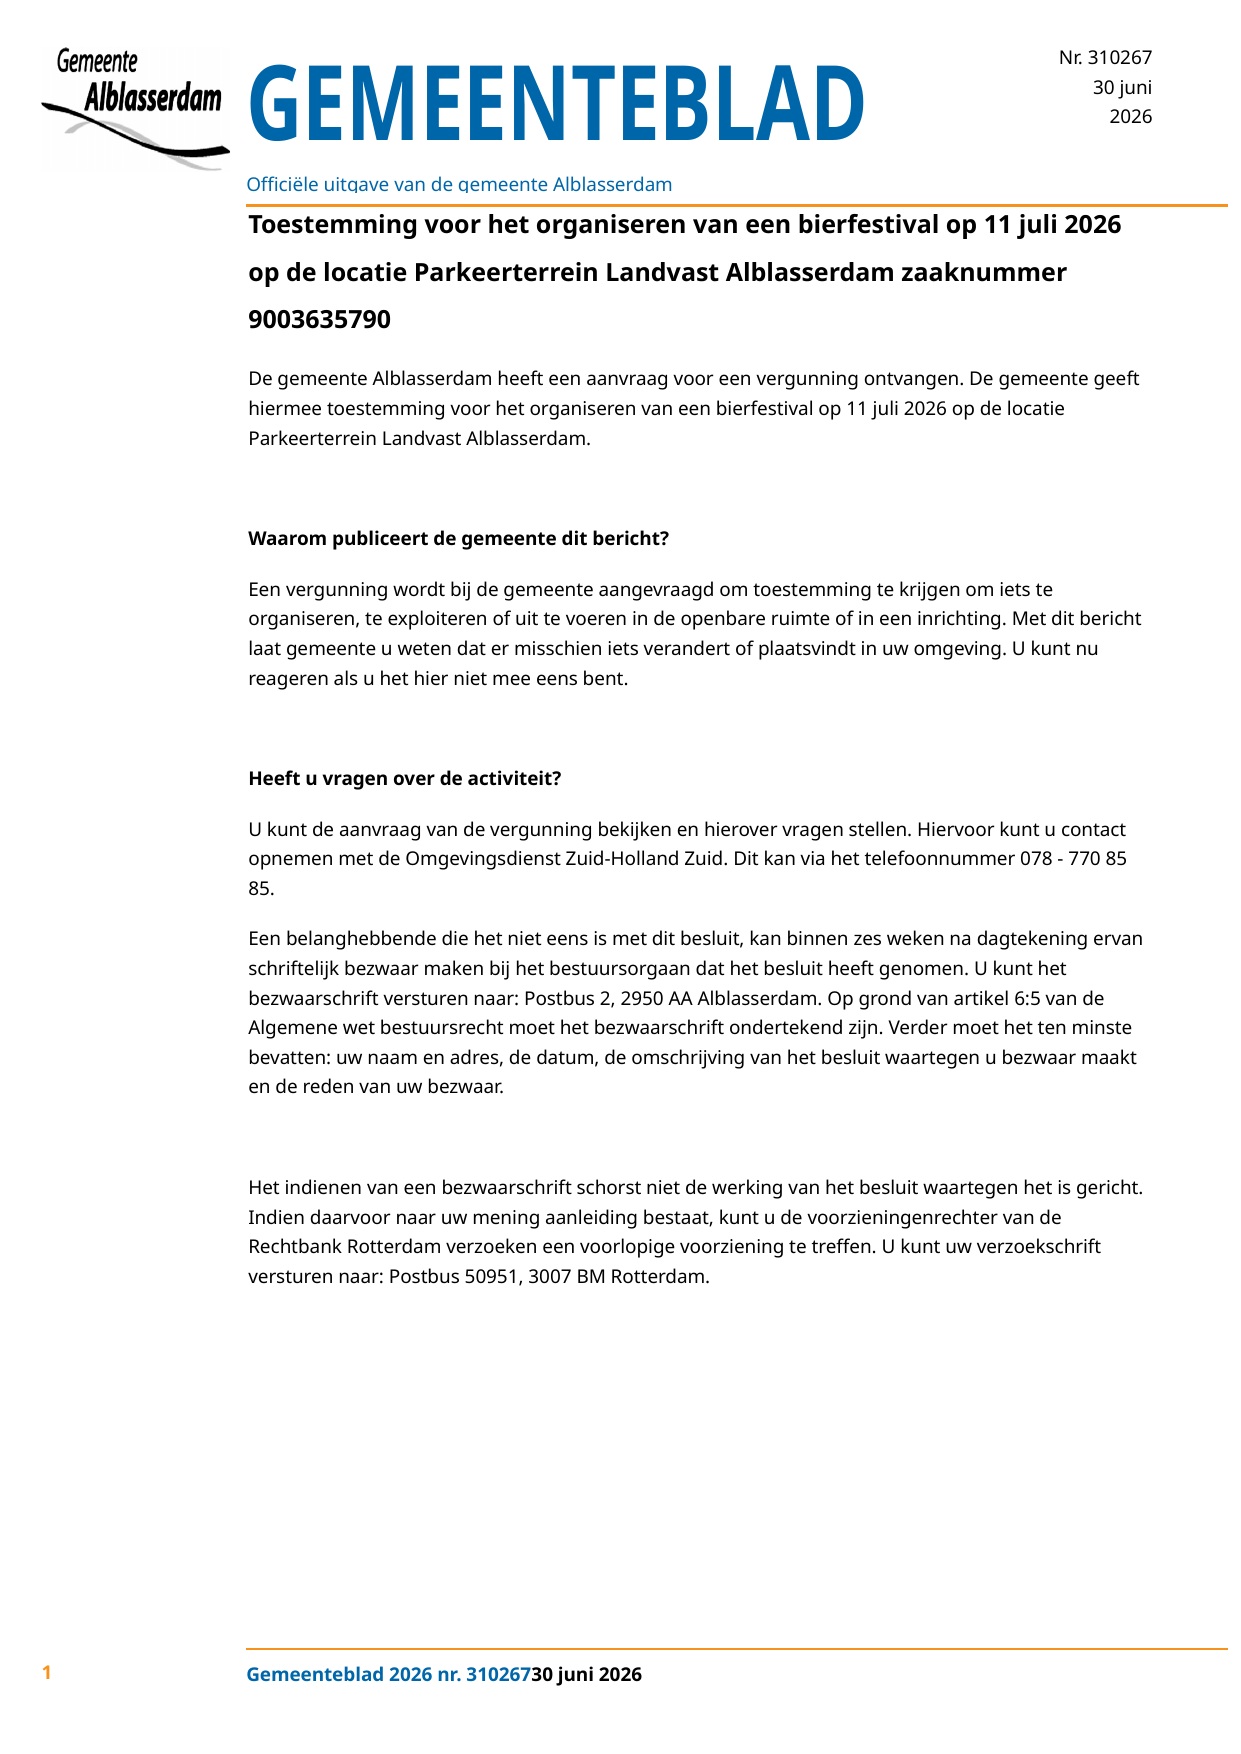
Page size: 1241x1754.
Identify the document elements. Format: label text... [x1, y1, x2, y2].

text U kunt de aanvraag van de vergunning bekijken en hierover vragen stellen. Hiervoor kunt u contact opnemen met de Omgevingsdienst Zuid-Holland Zuid. Dit kan via het telefoonnummer 078 - 770 85 85. [248, 816, 1152, 901]
text De gemeente Alblasserdam heeft een aanvraag voor een vergunning ontvangen. De gemeente geeft hiermee toestemming voor het organiseren van een bierfestival op 11 juli 2026 op de locatie Parkeerterrein Landvast Alblasserdam. [248, 366, 1152, 450]
text Een belanghebbende die het niet eens is met dit besluit, kan binnen zes weken na dagtekening ervan schriftelijk bezwaar maken bij het bestuursorgaan dat het besluit heeft genomen. U kunt het bezwaarschrift versturen naar: Postbus 2, 2950 AA Alblasserdam. Op grond van artikel 6:5 van de Algemene wet bestuursrecht moet het bezwaarschrift ondertekend zijn. Verder moet het ten minste bevatten: uw naam en adres, de datum, de omschrijving van het besluit waartegen u bezwaar maakt en de reden van uw bezwaar. [248, 926, 1152, 1099]
text Waarom publiceert de gemeente dit bericht? [248, 526, 1152, 551]
text Het indienen van een bezwaarschrift schorst niet de werking van het besluit waartegen het is gericht. Indien daarvoor naar uw mening aanleiding bestaat, kunt u de voorzieningenrechter van de Rechtbank Rotterdam verzoeken een voorlopige voorziening te treffen. U kunt uw verzoekschrift versturen naar: Postbus 50951, 3007 BM Rotterdam. [248, 1174, 1152, 1289]
text Heeft u vragen over de activiteit? [248, 766, 1152, 791]
picture [41, 47, 231, 172]
text Een vergunning wordt bij de gemeente aangevraagd om toestemming te krijgen om iets te organiseren, te exploiteren of uit te voeren in de openbare ruimte of in een inrichting. Met dit bericht laat gemeente u weten dat er misschien iets verandert of plaatsvindt in uw omgeving. U kunt nu reageren als u het hier niet mee eens bent. [248, 576, 1152, 690]
text Toestemming voor het organiseren van een bierfestival op 11 juli 2026 op de locatie Parkeerterrein Landvast Alblasserdam zaaknummer 9003635790 [248, 207, 1152, 336]
